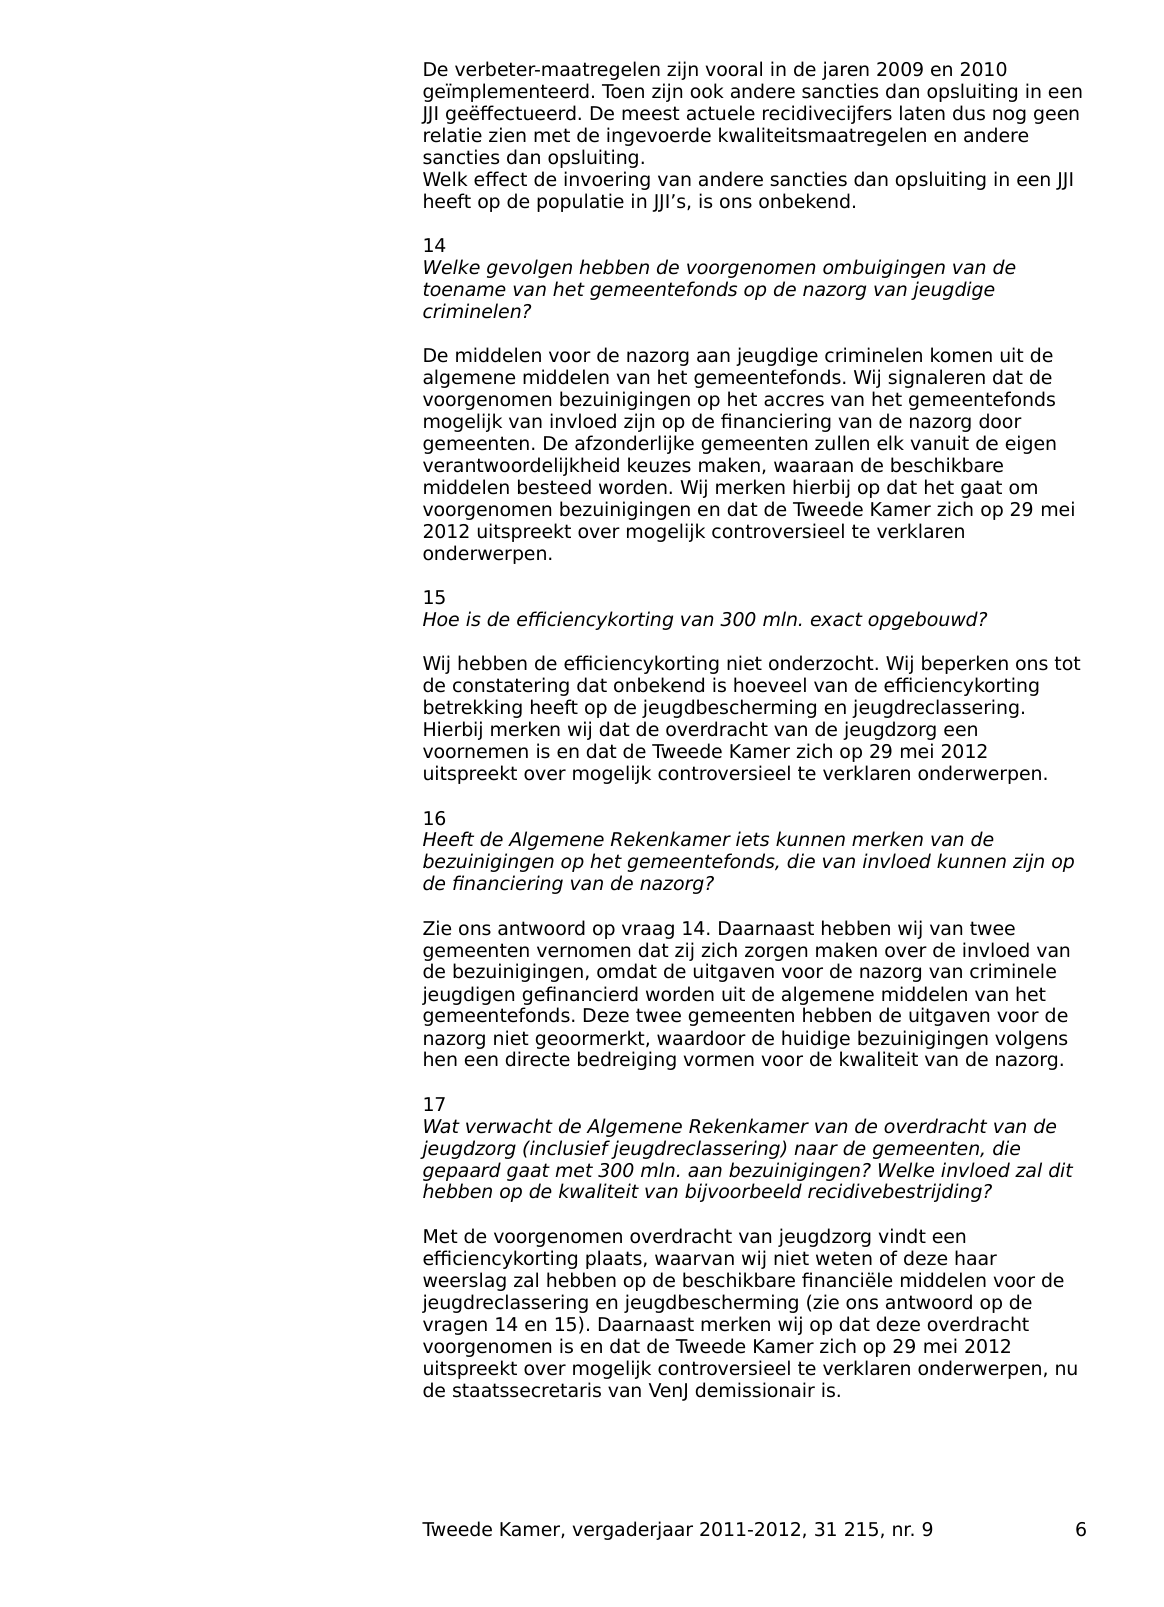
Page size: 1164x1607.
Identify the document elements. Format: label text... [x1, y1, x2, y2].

text Welke gevolgen hebben de voorgenomen ombuigingen van de toename van het gemeentefonds op de nazorg van jeugdige criminelen? [422, 257, 1087, 323]
text 16 [422, 807, 1087, 829]
text De middelen voor de nazorg aan jeugdige criminelen komen uit de algemene middelen van het gemeentefonds. Wij signaleren dat de voorgenomen bezuinigingen op het accres van het gemeentefonds mogelijk van invloed zijn op de financiering van de nazorg door gemeenten. De afzonderlijke gemeenten zullen elk vanuit de eigen verantwoordelijkheid keuzes maken, waaraan de beschikbare middelen besteed worden. Wij merken hierbij op dat het gaat om voorgenomen bezuinigingen en dat de Tweede Kamer zich op 29 mei 2012 uitspreekt over mogelijk controversieel te verklaren onderwerpen. [422, 345, 1087, 565]
text 15 [422, 587, 1087, 609]
text Heeft de Algemene Rekenkamer iets kunnen merken van de bezuinigingen op het gemeentefonds, die van invloed kunnen zijn op de financiering van de nazorg? [422, 829, 1087, 895]
text Welk effect de invoering van andere sancties dan opsluiting in een JJI heeft op de populatie in JJI’s, is ons onbekend. [422, 169, 1087, 213]
text Hoe is de efficiencykorting van 300 mln. exact opgebouwd? [422, 609, 1087, 631]
text 14 [422, 235, 1087, 257]
text De verbeter-maatregelen zijn vooral in de jaren 2009 en 2010 geïmplementeerd. Toen zijn ook andere sancties dan opsluiting in een JJI geëffectueerd. De meest actuele recidivecijfers laten dus nog geen relatie zien met de ingevoerde kwaliteitsmaatregelen en andere sancties dan opsluiting. [422, 59, 1087, 169]
text Zie ons antwoord op vraag 14. Daarnaast hebben wij van twee gemeenten vernomen dat zij zich zorgen maken over de invloed van de bezuinigingen, omdat de uitgaven voor de nazorg van criminele jeugdigen gefinancierd worden uit de algemene middelen van het gemeentefonds. Deze twee gemeenten hebben de uitgaven voor de nazorg niet geoormerkt, waardoor de huidige bezuinigingen volgens hen een directe bedreiging vormen voor de kwaliteit van de nazorg. [422, 917, 1087, 1071]
text Wat verwacht de Algemene Rekenkamer van de overdracht van de jeugdzorg (inclusief jeugdreclassering) naar de gemeenten, die gepaard gaat met 300 mln. aan bezuinigingen? Welke invloed zal dit hebben op de kwaliteit van bijvoorbeeld recidivebestrijding? [422, 1116, 1087, 1203]
text 17 [422, 1093, 1087, 1116]
text Met de voorgenomen overdracht van jeugdzorg vindt een efficiencykorting plaats, waarvan wij niet weten of deze haar weerslag zal hebben op de beschikbare financiële middelen voor de jeugdreclassering en jeugdbescherming (zie ons antwoord op de vragen 14 en 15). Daarnaast merken wij op dat deze overdracht voorgenomen is en dat de Tweede Kamer zich op 29 mei 2012 uitspreekt over mogelijk controversieel te verklaren onderwerpen, nu de staatssecretaris van VenJ demissionair is. [422, 1226, 1087, 1401]
text Wij hebben de efficiencykorting niet onderzocht. Wij beperken ons tot de constatering dat onbekend is hoeveel van de efficiencykorting betrekking heeft op de jeugdbescherming en jeugdreclassering. Hierbij merken wij dat de overdracht van de jeugdzorg een voornemen is en dat de Tweede Kamer zich op 29 mei 2012 uitspreekt over mogelijk controversieel te verklaren onderwerpen. [422, 653, 1087, 785]
